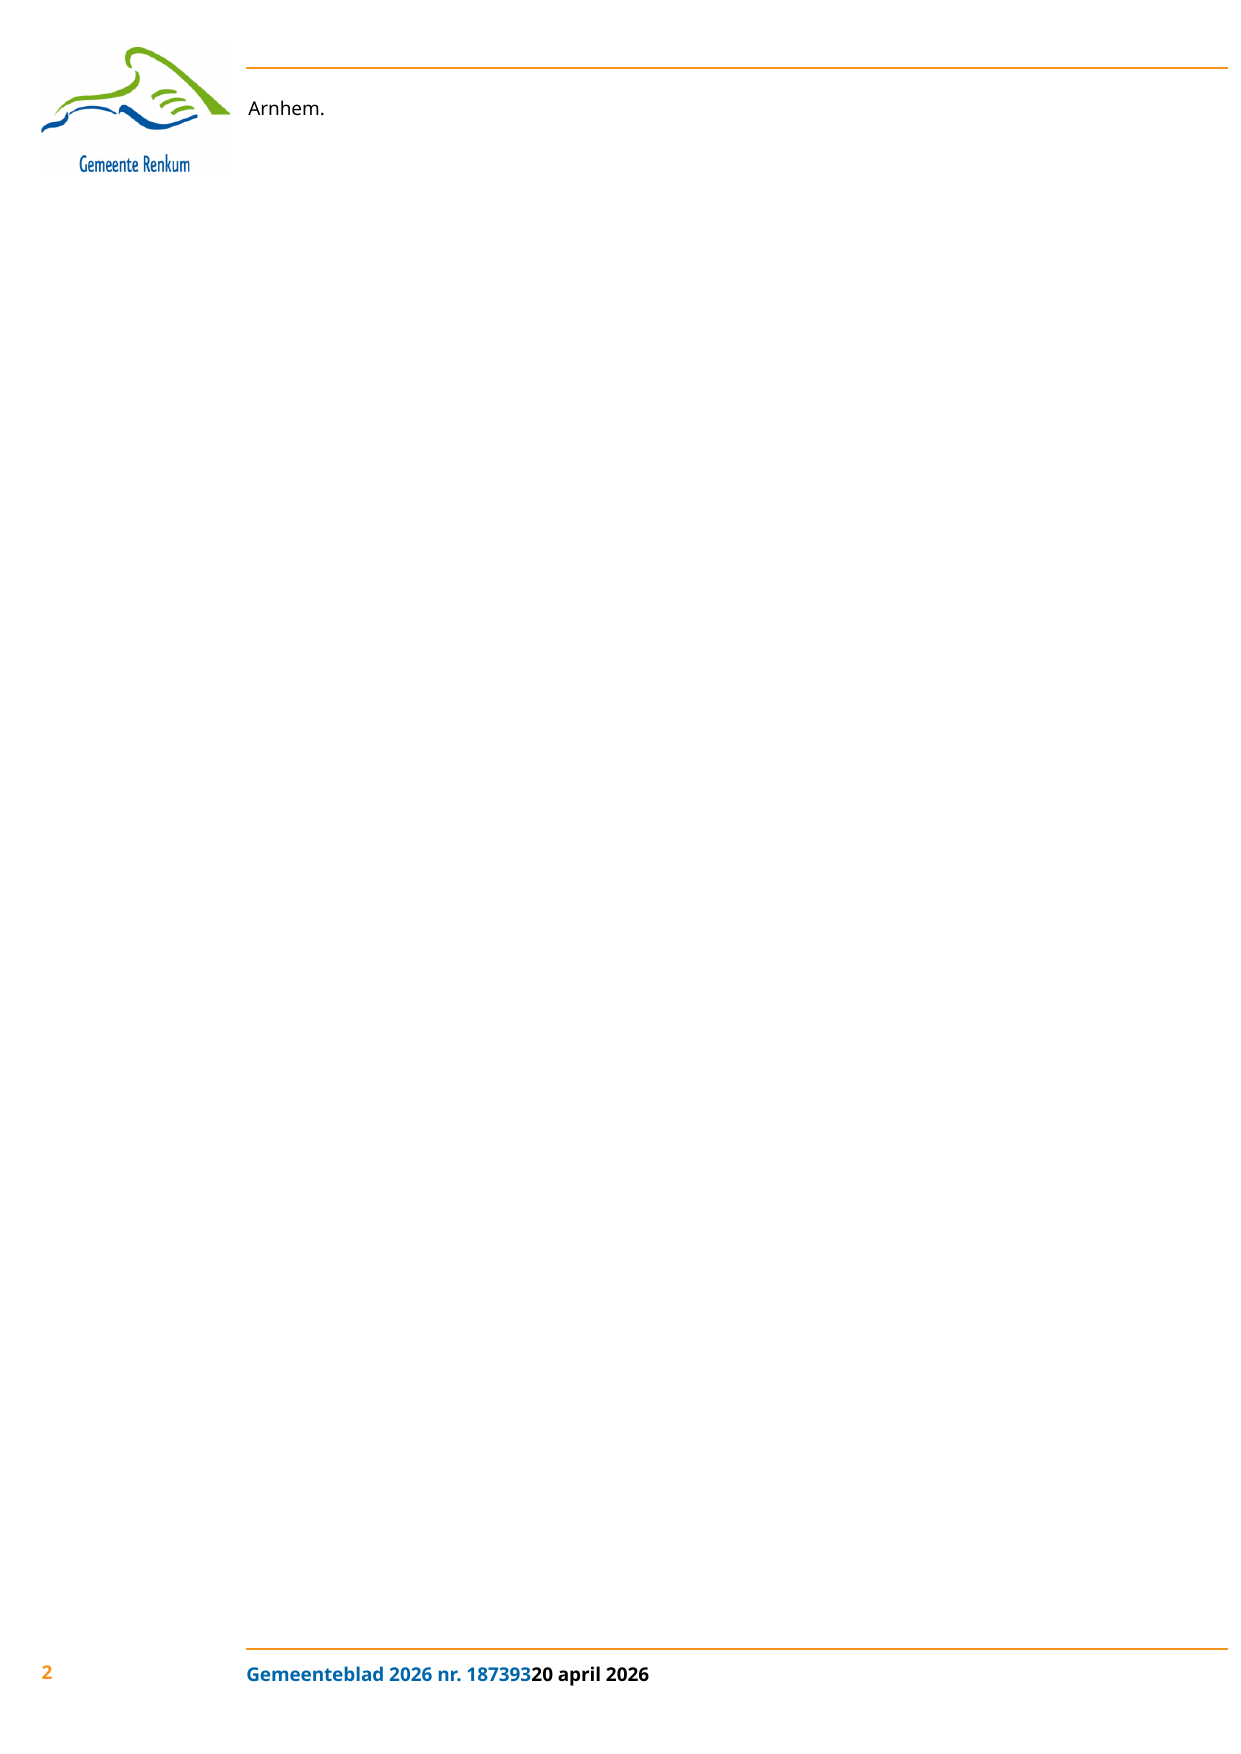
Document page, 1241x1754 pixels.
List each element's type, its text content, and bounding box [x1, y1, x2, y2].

text Arnhem. [248, 95, 1152, 121]
picture [41, 47, 231, 172]
